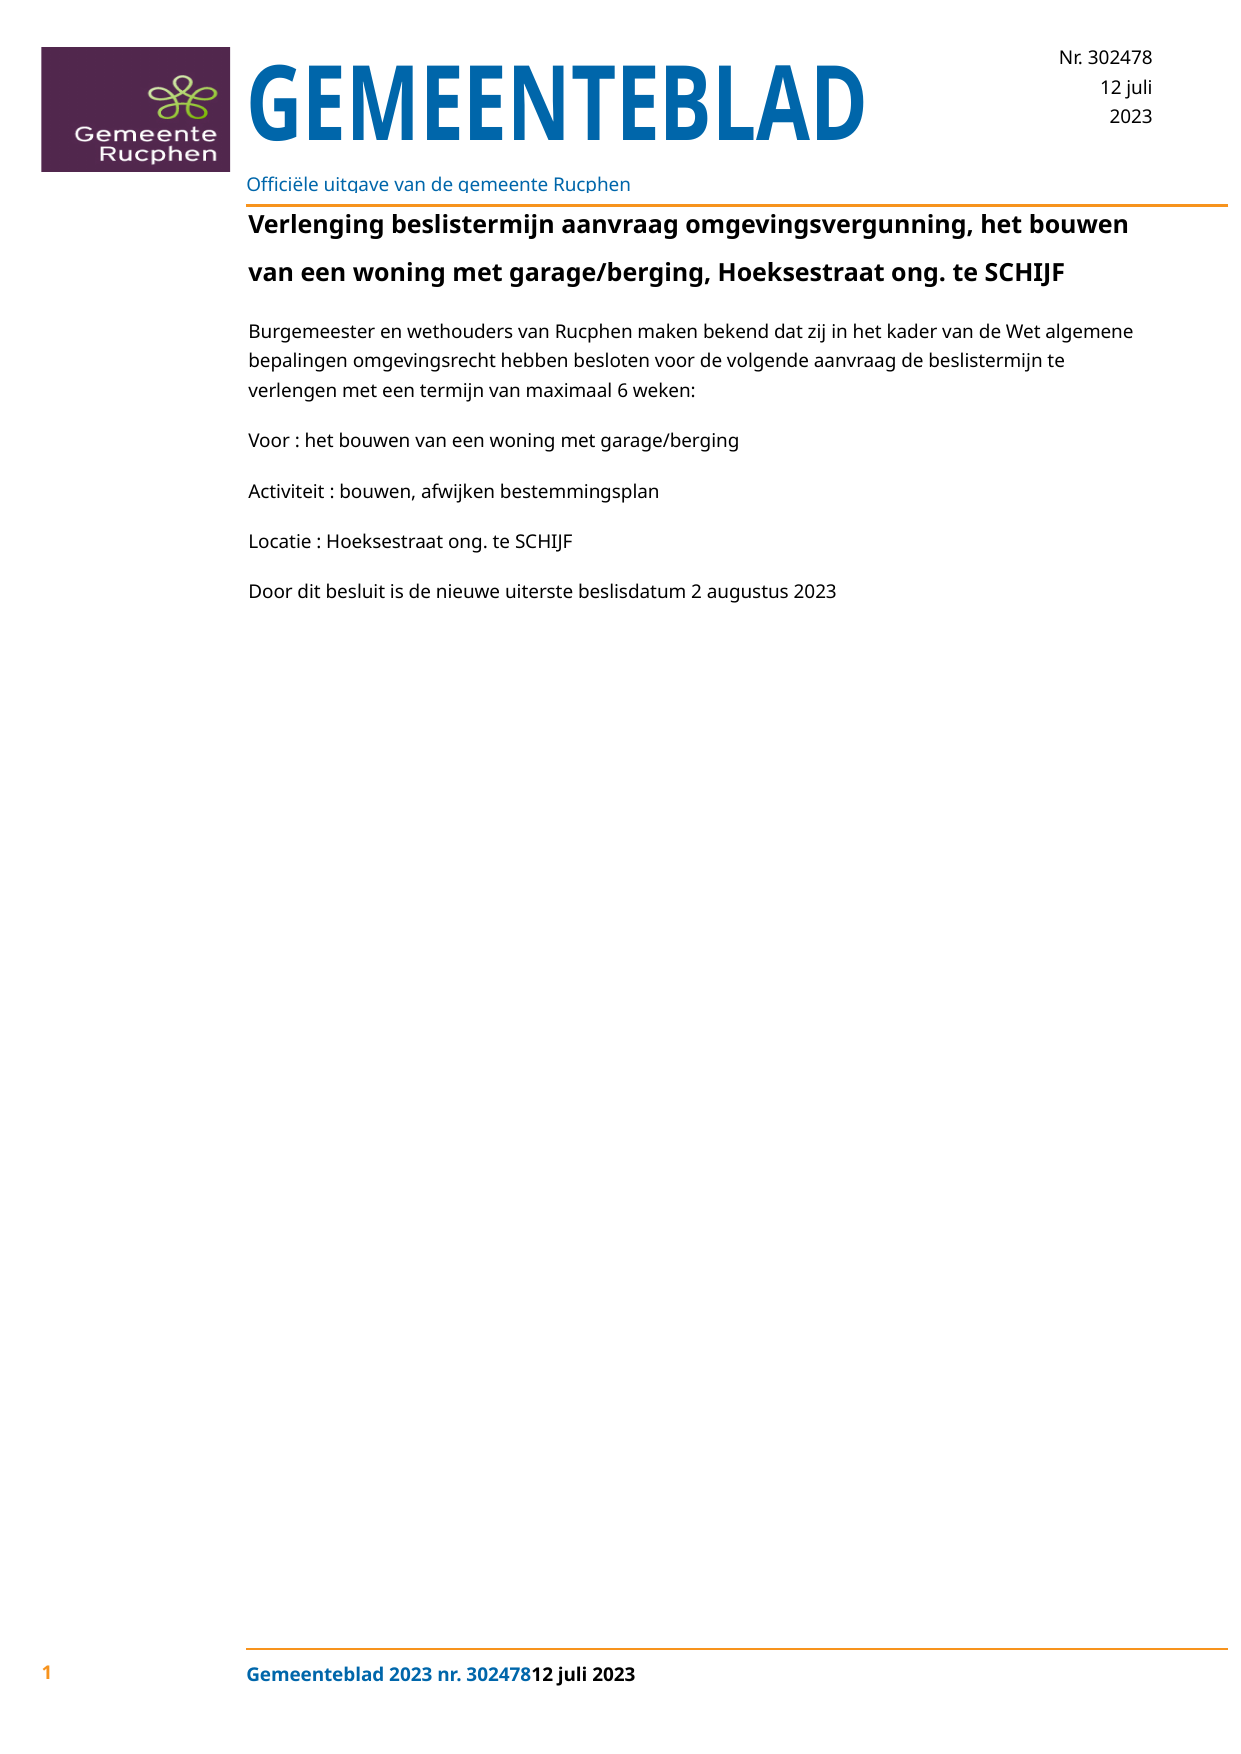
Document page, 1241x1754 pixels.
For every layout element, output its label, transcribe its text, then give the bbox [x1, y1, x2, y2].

text Voor : het bouwen van een woning met garage/berging [248, 427, 1152, 453]
text Locatie : Hoeksestraat ong. te SCHIJF [248, 528, 1152, 554]
text Burgemeester en wethouders van Rucphen maken bekend dat zij in het kader van de Wet algemene bepalingen omgevingsrecht hebben besloten voor de volgende aanvraag de beslistermijn te verlengen met een termijn van maximaal 6 weken: [248, 318, 1152, 403]
text Verlenging beslistermijn aanvraag omgevingsvergunning, het bouwen van een woning met garage/berging, Hoeksestraat ong. te SCHIJF [248, 207, 1152, 288]
text Door dit besluit is de nieuwe uiterste beslisdatum 2 augustus 2023 [248, 579, 1152, 604]
text Activiteit : bouwen, afwijken bestemmingsplan [248, 478, 1152, 504]
picture [41, 47, 231, 172]
